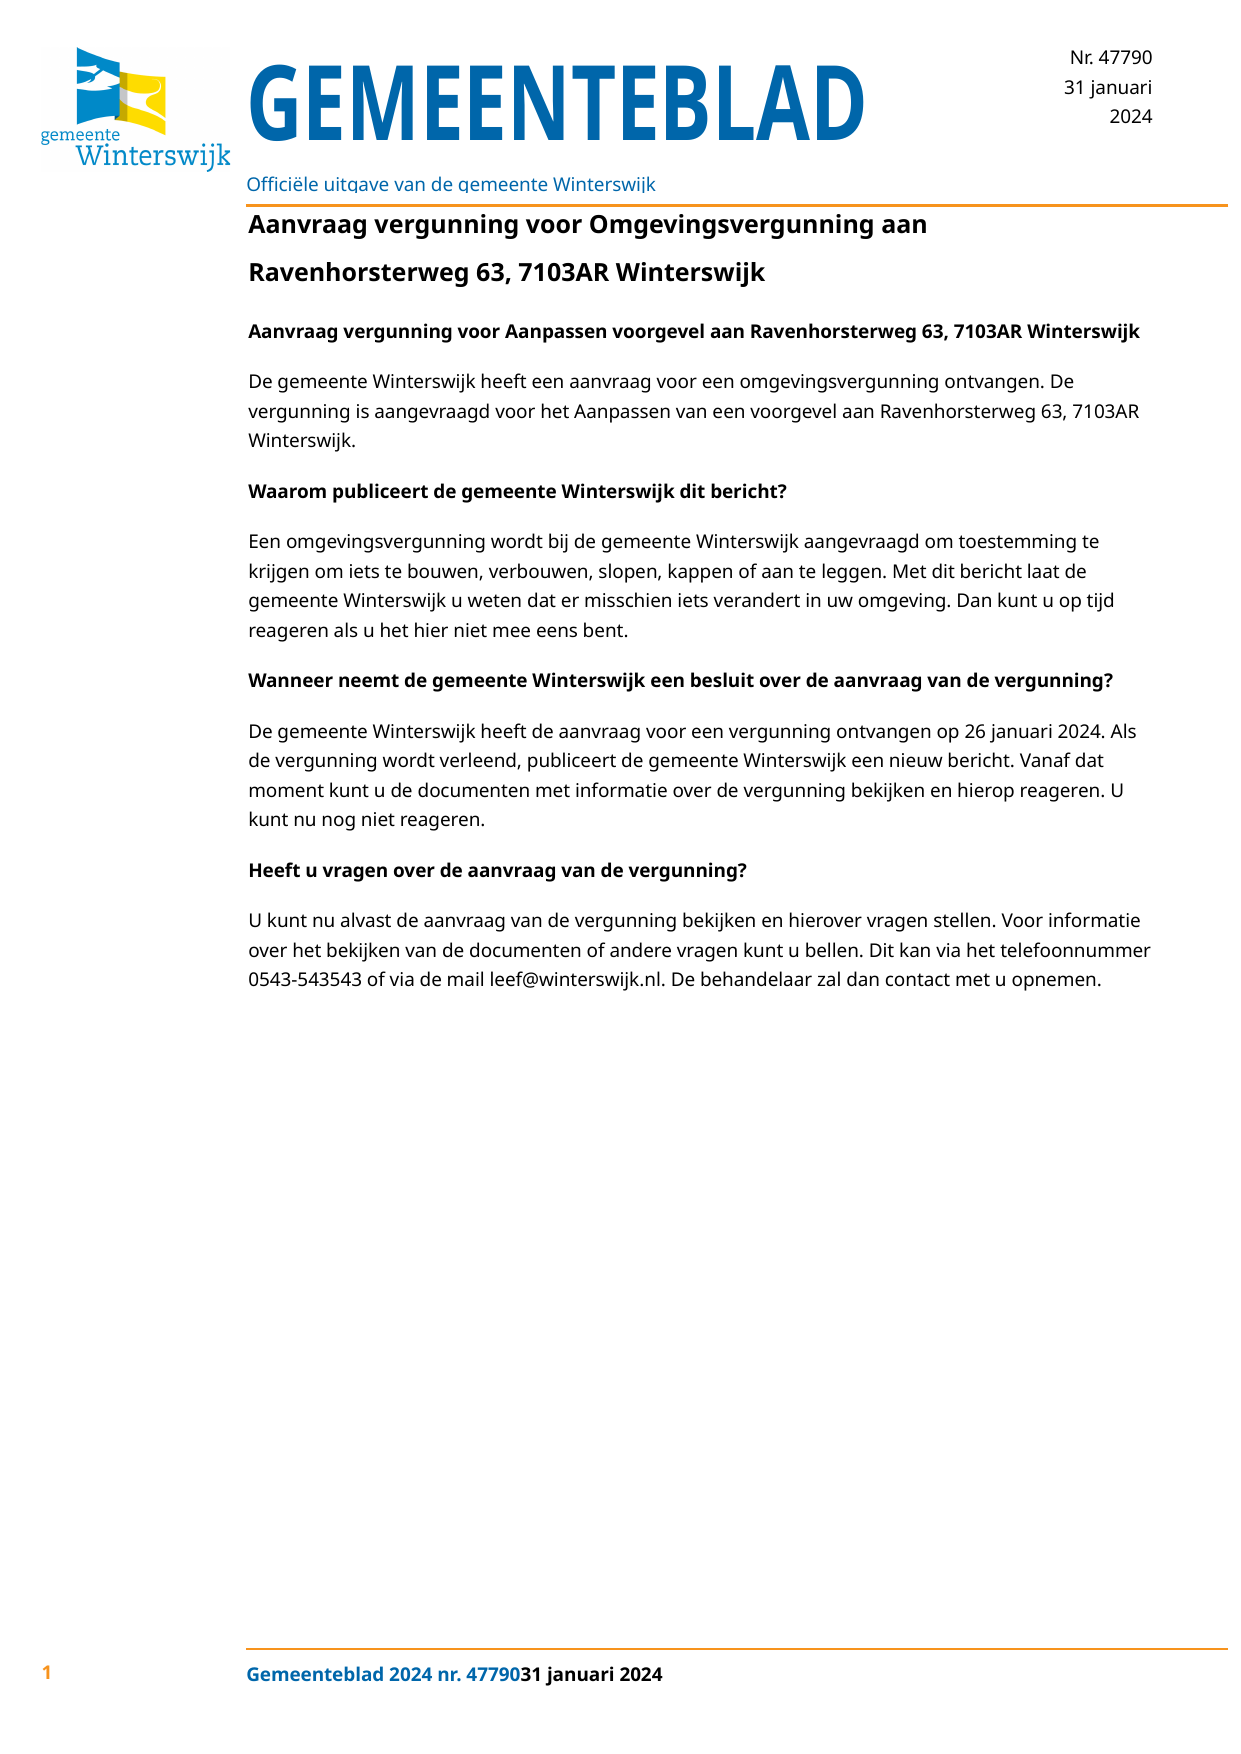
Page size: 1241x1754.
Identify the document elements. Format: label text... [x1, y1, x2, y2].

text Waarom publiceert de gemeente Winterswijk dit bericht? [248, 478, 1152, 504]
text Wanneer neemt de gemeente Winterswijk een besluit over de aanvraag van de vergunning? [248, 667, 1152, 693]
text U kunt nu alvast de aanvraag van de vergunning bekijken en hierover vragen stellen. Voor informatie over het bekijken van de documenten of andere vragen kunt u bellen. Dit kan via het telefoonnummer 0543-543543 of via de mail leef@winterswijk.nl. De behandelaar zal dan contact met u opnemen. [248, 907, 1152, 992]
picture [41, 47, 231, 172]
text De gemeente Winterswijk heeft een aanvraag voor een omgevingsvergunning ontvangen. De vergunning is aangevraagd voor het Aanpassen van een voorgevel aan Ravenhorsterweg 63, 7103AR Winterswijk. [248, 368, 1152, 453]
text Een omgevingsvergunning wordt bij de gemeente Winterswijk aangevraagd om toestemming te krijgen om iets te bouwen, verbouwen, slopen, kappen of aan te leggen. Met dit bericht laat de gemeente Winterswijk u weten dat er misschien iets verandert in uw omgeving. Dan kunt u op tijd reageren als u het hier niet mee eens bent. [248, 528, 1152, 643]
picture [225, 153, 231, 162]
text Aanvraag vergunning voor Aanpassen voorgevel aan Ravenhorsterweg 63, 7103AR Winterswijk [248, 318, 1152, 344]
text Heeft u vragen over de aanvraag van de vergunning? [248, 857, 1152, 883]
text Aanvraag vergunning voor Omgevingsvergunning aan Ravenhorsterweg 63, 7103AR Winterswijk [248, 207, 1152, 288]
text De gemeente Winterswijk heeft de aanvraag voor een vergunning ontvangen op 26 januari 2024. Als de vergunning wordt verleend, publiceert de gemeente Winterswijk een nieuw bericht. Vanaf dat moment kunt u de documenten met informatie over de vergunning bekijken en hierop reageren. U kunt nu nog niet reageren. [248, 718, 1152, 832]
